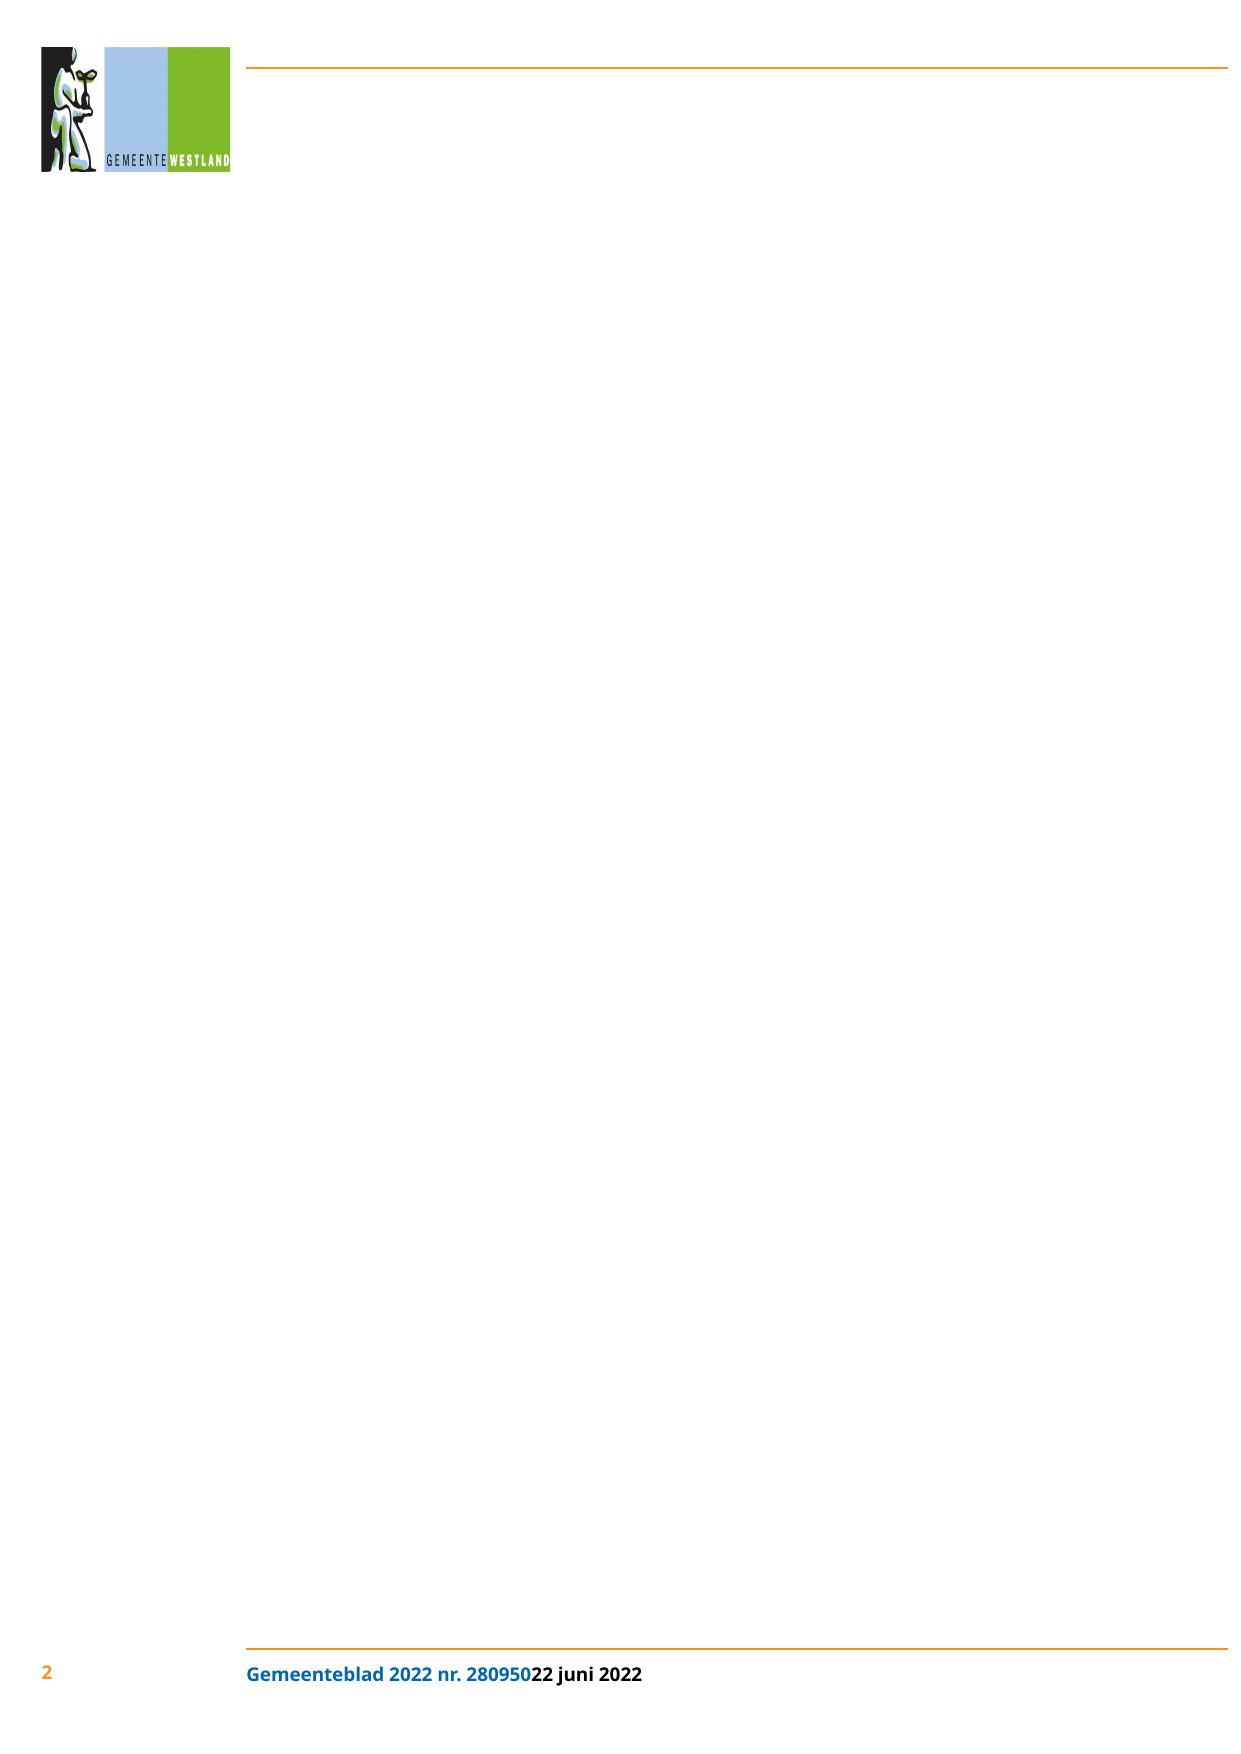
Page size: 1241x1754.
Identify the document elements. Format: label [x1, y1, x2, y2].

picture [41, 47, 231, 172]
